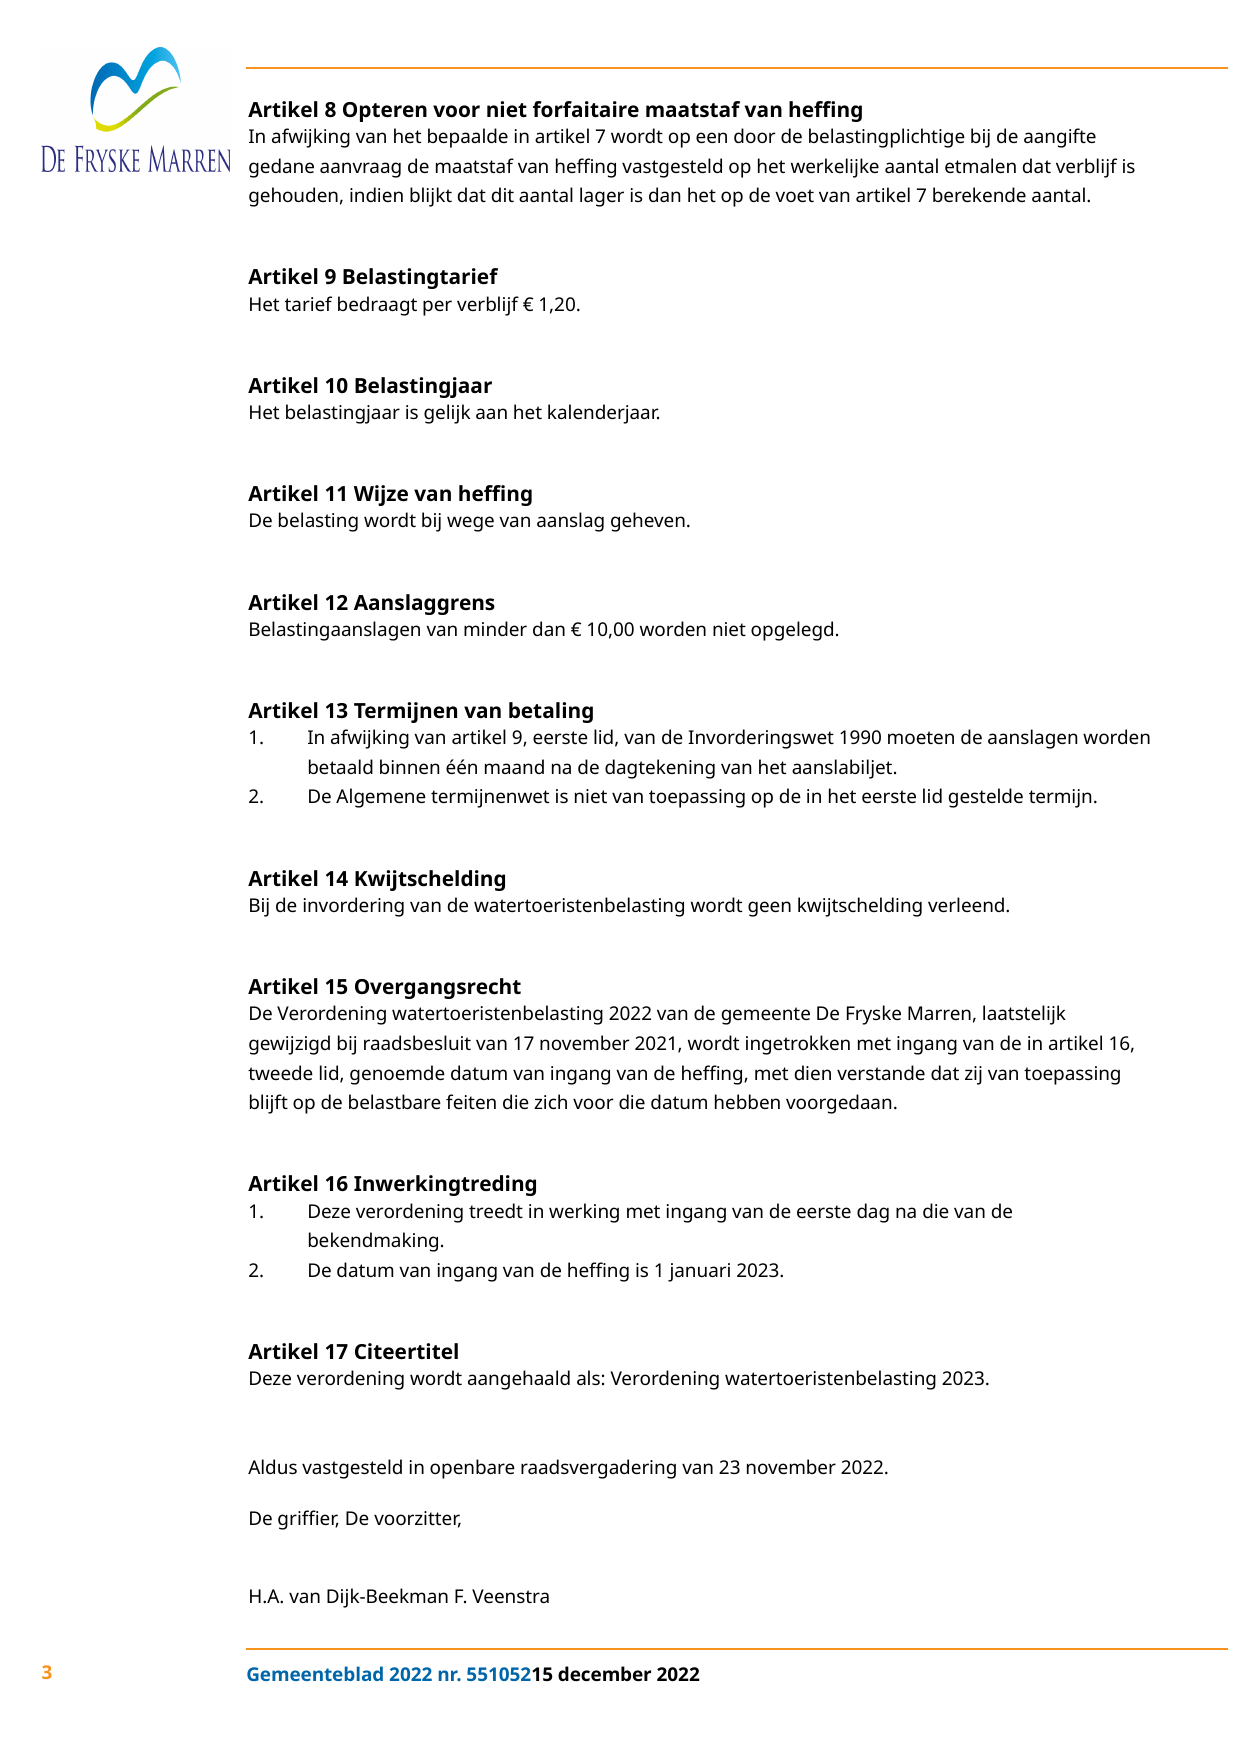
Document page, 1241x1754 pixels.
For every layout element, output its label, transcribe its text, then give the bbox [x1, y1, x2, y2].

picture [41, 47, 231, 172]
text Artikel 8 Opteren voor niet forfaitaire maatstaf van heffing [248, 95, 1152, 123]
text Artikel 9 Belastingtarief [248, 262, 1152, 291]
text Bij de invordering van de watertoeristenbelasting wordt geen kwijtschelding verleend. [248, 892, 1152, 918]
text Artikel 13 Termijnen van betaling [248, 696, 1152, 724]
text De griffier, De voorzitter, [248, 1506, 1152, 1531]
text De Verordening watertoeristenbelasting 2022 van de gemeente De Fryske Marren, laatstelijk gewijzigd bij raadsbesluit van 17 november 2021, wordt ingetrokken met ingang van de in artikel 16, tweede lid, genoemde datum van ingang van de heffing, met dien verstande dat zij van toepassing blijft op de belastbare feiten die zich voor die datum hebben voorgedaan. [248, 1001, 1152, 1115]
text Artikel 11 Wijze van heffing [248, 479, 1152, 508]
text Artikel 14 Kwijtschelding [248, 864, 1152, 892]
text H.A. van Dijk-Beekman F. Veenstra [248, 1583, 1152, 1608]
text Belastingaanslagen van minder dan € 10,00 worden niet opgelegd. [248, 616, 1152, 642]
text Artikel 12 Aanslaggrens [248, 588, 1152, 616]
text Het tarief bedraagt per verblijf € 1,20. [248, 291, 1152, 317]
text De belasting wordt bij wege van aanslag geheven. [248, 508, 1152, 533]
text Het belastingjaar is gelijk aan het kalenderjaar. [248, 399, 1152, 425]
list Deze verordening treedt in werking met ingang van de eerste dag na die van de bekendmaking. [248, 1198, 1152, 1253]
text Artikel 15 Overgangsrecht [248, 972, 1152, 1001]
list De Algemene termijnenwet is niet van toepassing op de in het eerste lid gestelde termijn. [248, 784, 1152, 809]
text Aldus vastgesteld in openbare raadsvergadering van 23 november 2022. [248, 1454, 1152, 1480]
text Artikel 10 Belastingjaar [248, 371, 1152, 399]
list In afwijking van artikel 9, eerste lid, van de Invorderingswet 1990 moeten de aanslagen worden betaald binnen één maand na de dagtekening van het aanslabiljet. [248, 724, 1152, 780]
text Artikel 16 Inwerkingtreding [248, 1169, 1152, 1198]
text In afwijking van het bepaalde in artikel 7 wordt op een door de belastingplichtige bij de aangifte gedane aanvraag de maatstaf van heffing vastgesteld op het werkelijke aantal etmalen dat verblijf is gehouden, indien blijkt dat dit aantal lager is dan het op de voet van artikel 7 berekende aantal. [248, 123, 1152, 208]
list De datum van ingang van de heffing is 1 januari 2023. [248, 1257, 1152, 1283]
text Artikel 17 Citeertitel [248, 1337, 1152, 1365]
text Deze verordening wordt aangehaald als: Verordening watertoeristenbelasting 2023. [248, 1365, 1152, 1391]
